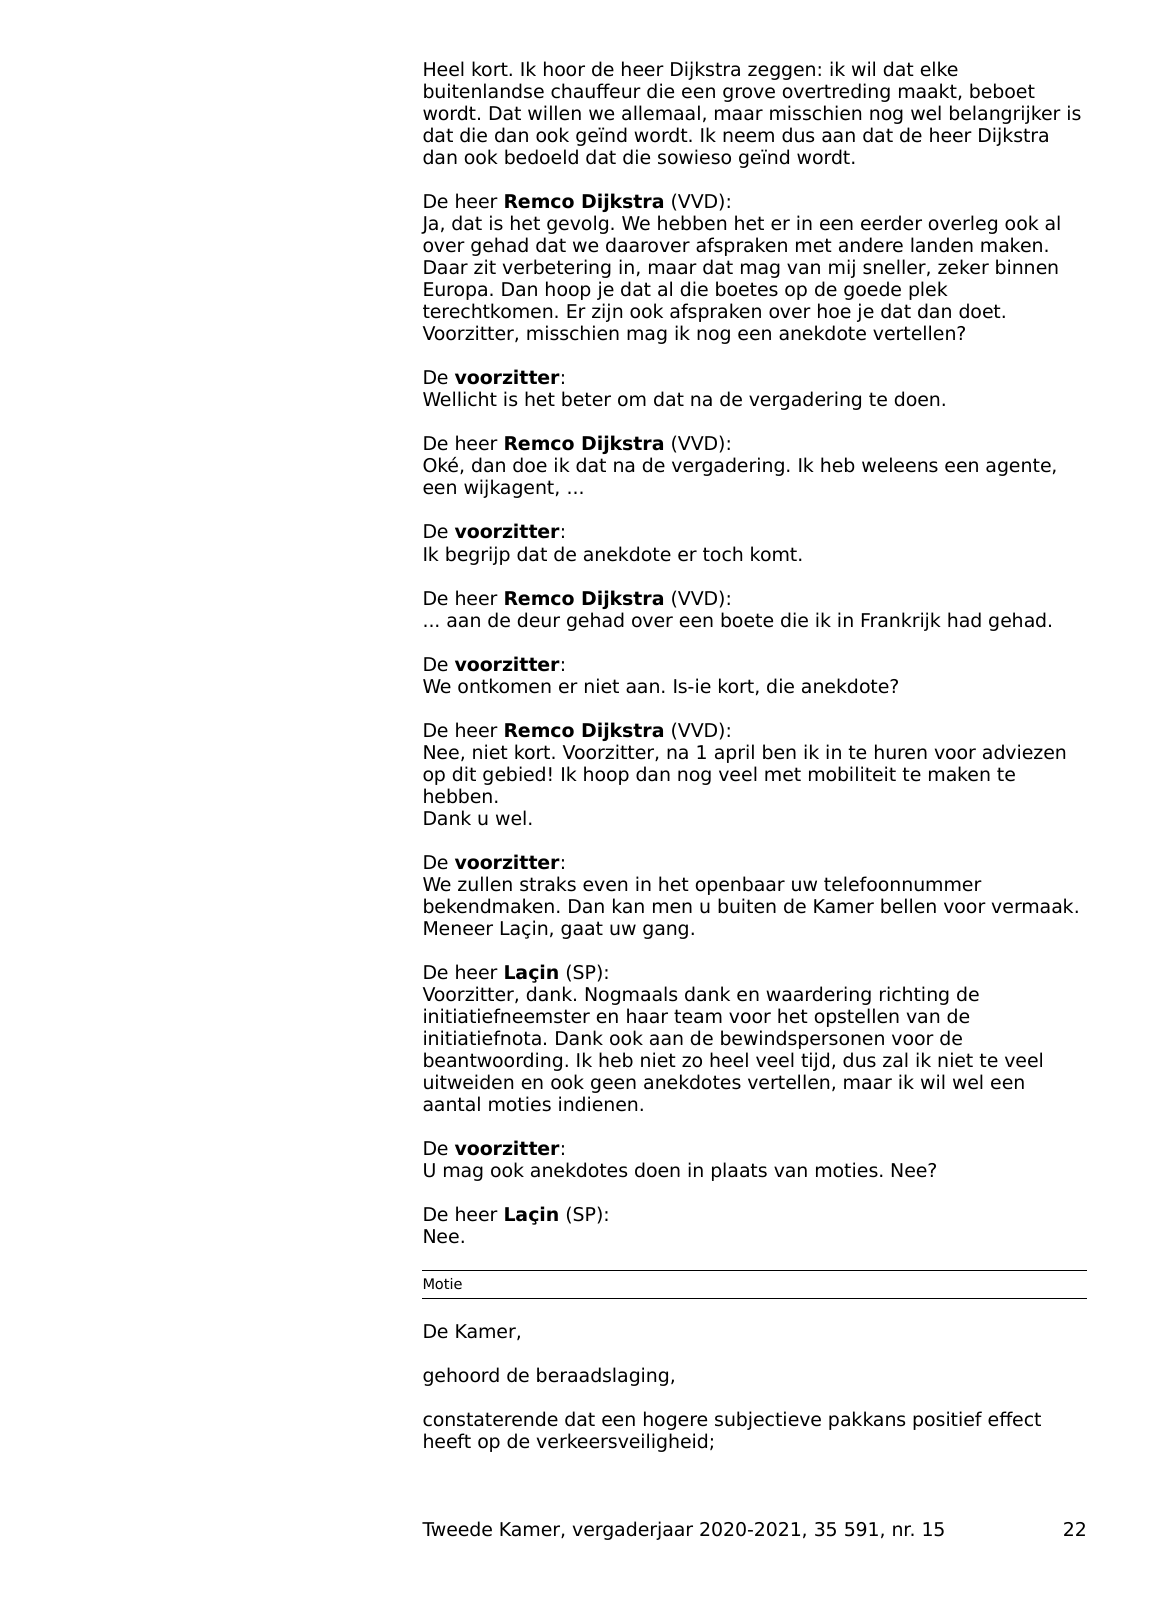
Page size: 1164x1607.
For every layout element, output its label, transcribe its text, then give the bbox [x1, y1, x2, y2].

text De heer Remco Dijkstra (VVD): [422, 433, 1087, 455]
text De voorzitter: [422, 852, 1087, 874]
text Oké, dan doe ik dat na de vergadering. Ik heb weleens een agente, een wijkagent, ... [422, 455, 1087, 499]
text De Kamer, [422, 1321, 1087, 1343]
table_header Motie [422, 1271, 1087, 1297]
text Meneer Laçin, gaat uw gang. [422, 918, 1087, 940]
text Nee, niet kort. Voorzitter, na 1 april ben ik in te huren voor adviezen op dit gebied! Ik hoop dan nog veel met mobiliteit te maken te hebben. [422, 742, 1087, 808]
text Voorzitter, dank. Nogmaals dank en waardering richting de initiatiefneemster en haar team voor het opstellen van de initiatiefnota. Dank ook aan de bewindspersonen voor de beantwoording. Ik heb niet zo heel veel tijd, dus zal ik niet te veel uitweiden en ook geen anekdotes vertellen, maar ik wil wel een aantal moties indienen. [422, 984, 1087, 1116]
text We zullen straks even in het openbaar uw telefoonnummer bekendmaken. Dan kan men u buiten de Kamer bellen voor vermaak. [422, 874, 1087, 918]
text De heer Laçin (SP): [422, 962, 1087, 984]
text De voorzitter: [422, 367, 1087, 389]
text ... aan de deur gehad over een boete die ik in Frankrijk had gehad. [422, 609, 1087, 632]
text gehoord de beraadslaging, [422, 1365, 1087, 1387]
text Voorzitter, misschien mag ik nog een anekdote vertellen? [422, 323, 1087, 345]
text De voorzitter: [422, 1138, 1087, 1160]
text De heer Remco Dijkstra (VVD): [422, 588, 1087, 609]
text De heer Remco Dijkstra (VVD): [422, 720, 1087, 742]
text Wellicht is het beter om dat na de vergadering te doen. [422, 389, 1087, 411]
text De voorzitter: [422, 521, 1087, 543]
text De heer Laçin (SP): [422, 1204, 1087, 1226]
text Dank u wel. [422, 808, 1087, 830]
text U mag ook anekdotes doen in plaats van moties. Nee? [422, 1160, 1087, 1182]
text Ja, dat is het gevolg. We hebben het er in een eerder overleg ook al over gehad dat we daarover afspraken met andere landen maken. Daar zit verbetering in, maar dat mag van mij sneller, zeker binnen Europa. Dan hoop je dat al die boetes op de goede plek terechtkomen. Er zijn ook afspraken over hoe je dat dan doet. [422, 213, 1087, 323]
text Heel kort. Ik hoor de heer Dijkstra zeggen: ik wil dat elke buitenlandse chauffeur die een grove overtreding maakt, beboet wordt. Dat willen we allemaal, maar misschien nog wel belangrijker is dat die dan ook geïnd wordt. Ik neem dus aan dat de heer Dijkstra dan ook bedoeld dat die sowieso geïnd wordt. [422, 59, 1087, 169]
text De voorzitter: [422, 654, 1087, 676]
text We ontkomen er niet aan. Is-ie kort, die anekdote? [422, 676, 1087, 698]
text De heer Remco Dijkstra (VVD): [422, 191, 1087, 213]
text Nee. [422, 1226, 1087, 1248]
text constaterende dat een hogere subjectieve pakkans positief effect heeft op de verkeersveiligheid; [422, 1409, 1087, 1453]
text Ik begrijp dat de anekdote er toch komt. [422, 543, 1087, 565]
